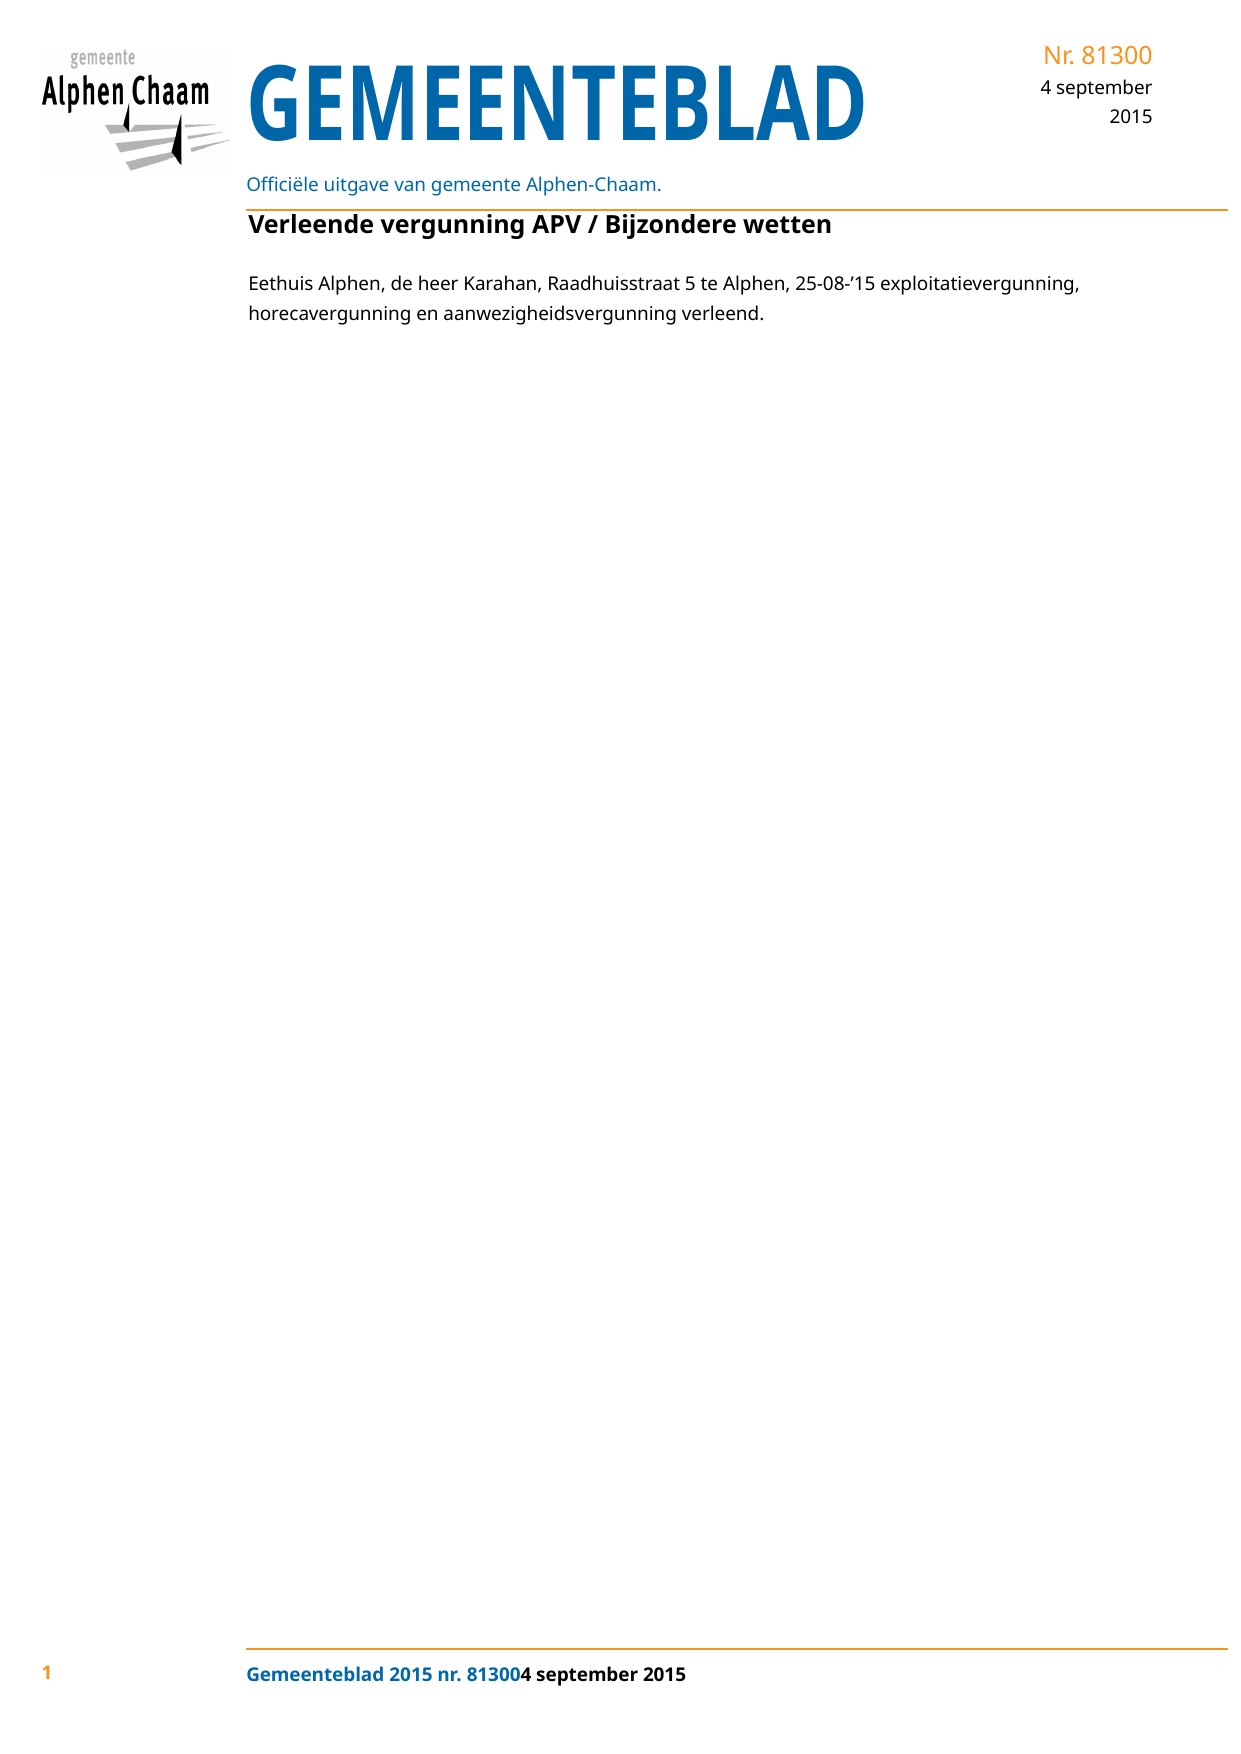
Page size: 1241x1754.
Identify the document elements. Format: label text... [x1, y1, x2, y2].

picture [41, 47, 231, 172]
text Verleende vergunning APV / Bijzondere wetten [248, 211, 1152, 241]
text Eethuis Alphen, de heer Karahan, Raadhuisstraat 5 te Alphen, 25-08-’15 exploitatievergunning, horecavergunning en aanwezigheidsvergunning verleend. [248, 270, 1152, 326]
